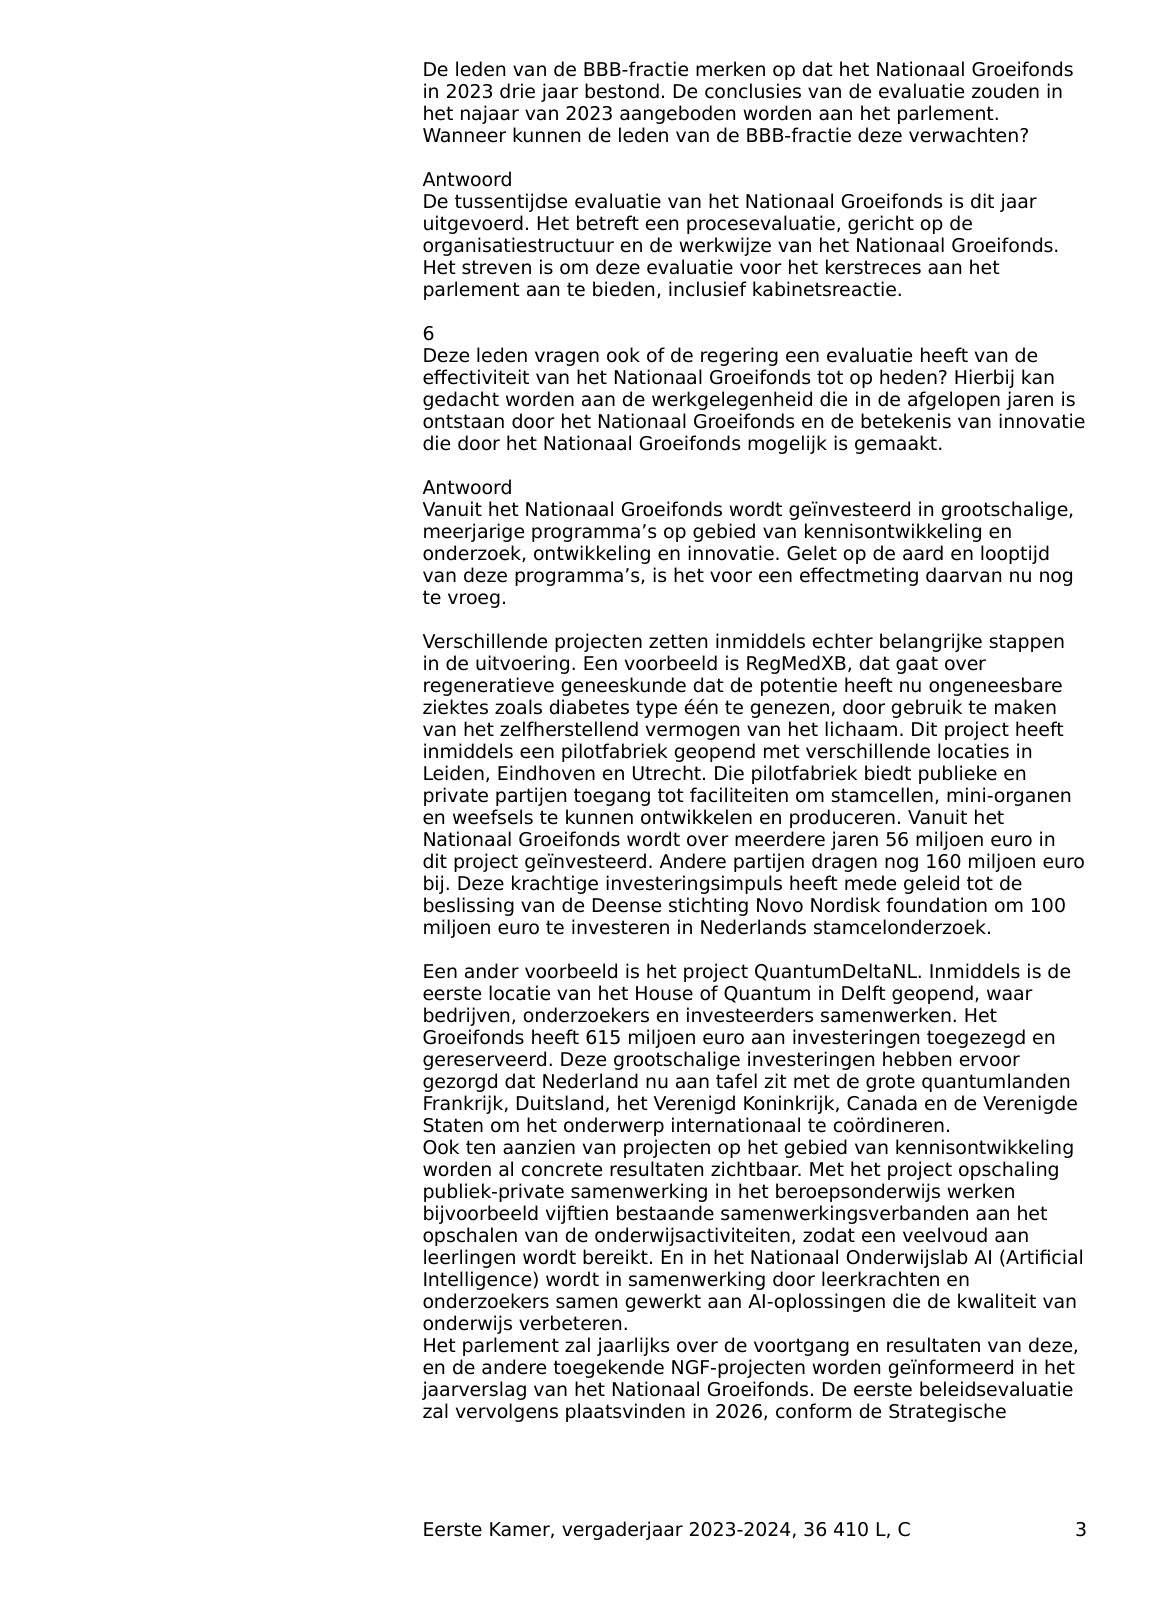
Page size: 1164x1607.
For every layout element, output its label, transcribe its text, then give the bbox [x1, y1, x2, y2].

text Vanuit het Nationaal Groeifonds wordt geïnvesteerd in grootschalige, meerjarige programma’s op gebied van kennisontwikkeling en onderzoek, ontwikkeling en innovatie. Gelet op de aard en looptijd van deze programma’s, is het voor een effectmeting daarvan nu nog te vroeg. [422, 499, 1087, 609]
text Deze leden vragen ook of de regering een evaluatie heeft van de effectiviteit van het Nationaal Groeifonds tot op heden? Hierbij kan gedacht worden aan de werkgelegenheid die in de afgelopen jaren is ontstaan door het Nationaal Groeifonds en de betekenis van innovatie die door het Nationaal Groeifonds mogelijk is gemaakt. [422, 345, 1087, 455]
text Antwoord [422, 477, 1087, 499]
text Het parlement zal jaarlijks over de voortgang en resultaten van deze, en de andere toegekende NGF-projecten worden geïnformeerd in het jaarverslag van het Nationaal Groeifonds. De eerste beleidsevaluatie zal vervolgens plaatsvinden in 2026, conform de Strategische [422, 1335, 1087, 1445]
text De tussentijdse evaluatie van het Nationaal Groeifonds is dit jaar uitgevoerd. Het betreft een procesevaluatie, gericht op de organisatiestructuur en de werkwijze van het Nationaal Groeifonds. Het streven is om deze evaluatie voor het kerstreces aan het parlement aan te bieden, inclusief kabinetsreactie. [422, 191, 1087, 301]
text De leden van de BBB-fractie merken op dat het Nationaal Groeifonds in 2023 drie jaar bestond. De conclusies van de evaluatie zouden in het najaar van 2023 aangeboden worden aan het parlement. Wanneer kunnen de leden van de BBB-fractie deze verwachten? [422, 59, 1087, 147]
text Een ander voorbeeld is het project QuantumDeltaNL. Inmiddels is de eerste locatie van het House of Quantum in Delft geopend, waar bedrijven, onderzoekers en investeerders samenwerken. Het Groeifonds heeft 615 miljoen euro aan investeringen toegezegd en gereserveerd. Deze grootschalige investeringen hebben ervoor gezorgd dat Nederland nu aan tafel zit met de grote quantumlanden Frankrijk, Duitsland, het Verenigd Koninkrijk, Canada en de Verenigde Staten om het onderwerp internationaal te coördineren. [422, 961, 1087, 1137]
text Ook ten aanzien van projecten op het gebied van kennisontwikkeling worden al concrete resultaten zichtbaar. Met het project opschaling publiek-private samenwerking in het beroepsonderwijs werken bijvoorbeeld vijftien bestaande samenwerkingsverbanden aan het opschalen van de onderwijsactiviteiten, zodat een veelvoud aan leerlingen wordt bereikt. En in het Nationaal Onderwijslab AI (Artificial Intelligence) wordt in samenwerking door leerkrachten en onderzoekers samen gewerkt aan AI-oplossingen die de kwaliteit van onderwijs verbeteren. [422, 1137, 1087, 1335]
text Verschillende projecten zetten inmiddels echter belangrijke stappen in de uitvoering. Een voorbeeld is RegMedXB, dat gaat over regeneratieve geneeskunde dat de potentie heeft nu ongeneesbare ziektes zoals diabetes type één te genezen, door gebruik te maken van het zelfherstellend vermogen van het lichaam. Dit project heeft inmiddels een pilotfabriek geopend met verschillende locaties in Leiden, Eindhoven en Utrecht. Die pilotfabriek biedt publieke en private partijen toegang tot faciliteiten om stamcellen, mini-organen en weefsels te kunnen ontwikkelen en produceren. Vanuit het Nationaal Groeifonds wordt over meerdere jaren 56 miljoen euro in dit project geïnvesteerd. Andere partijen dragen nog 160 miljoen euro bij. Deze krachtige investeringsimpuls heeft mede geleid tot de beslissing van de Deense stichting Novo Nordisk foundation om 100 miljoen euro te investeren in Nederlands stamcelonderzoek. [422, 631, 1087, 939]
text Antwoord [422, 169, 1087, 191]
text 6 [422, 323, 1087, 345]
